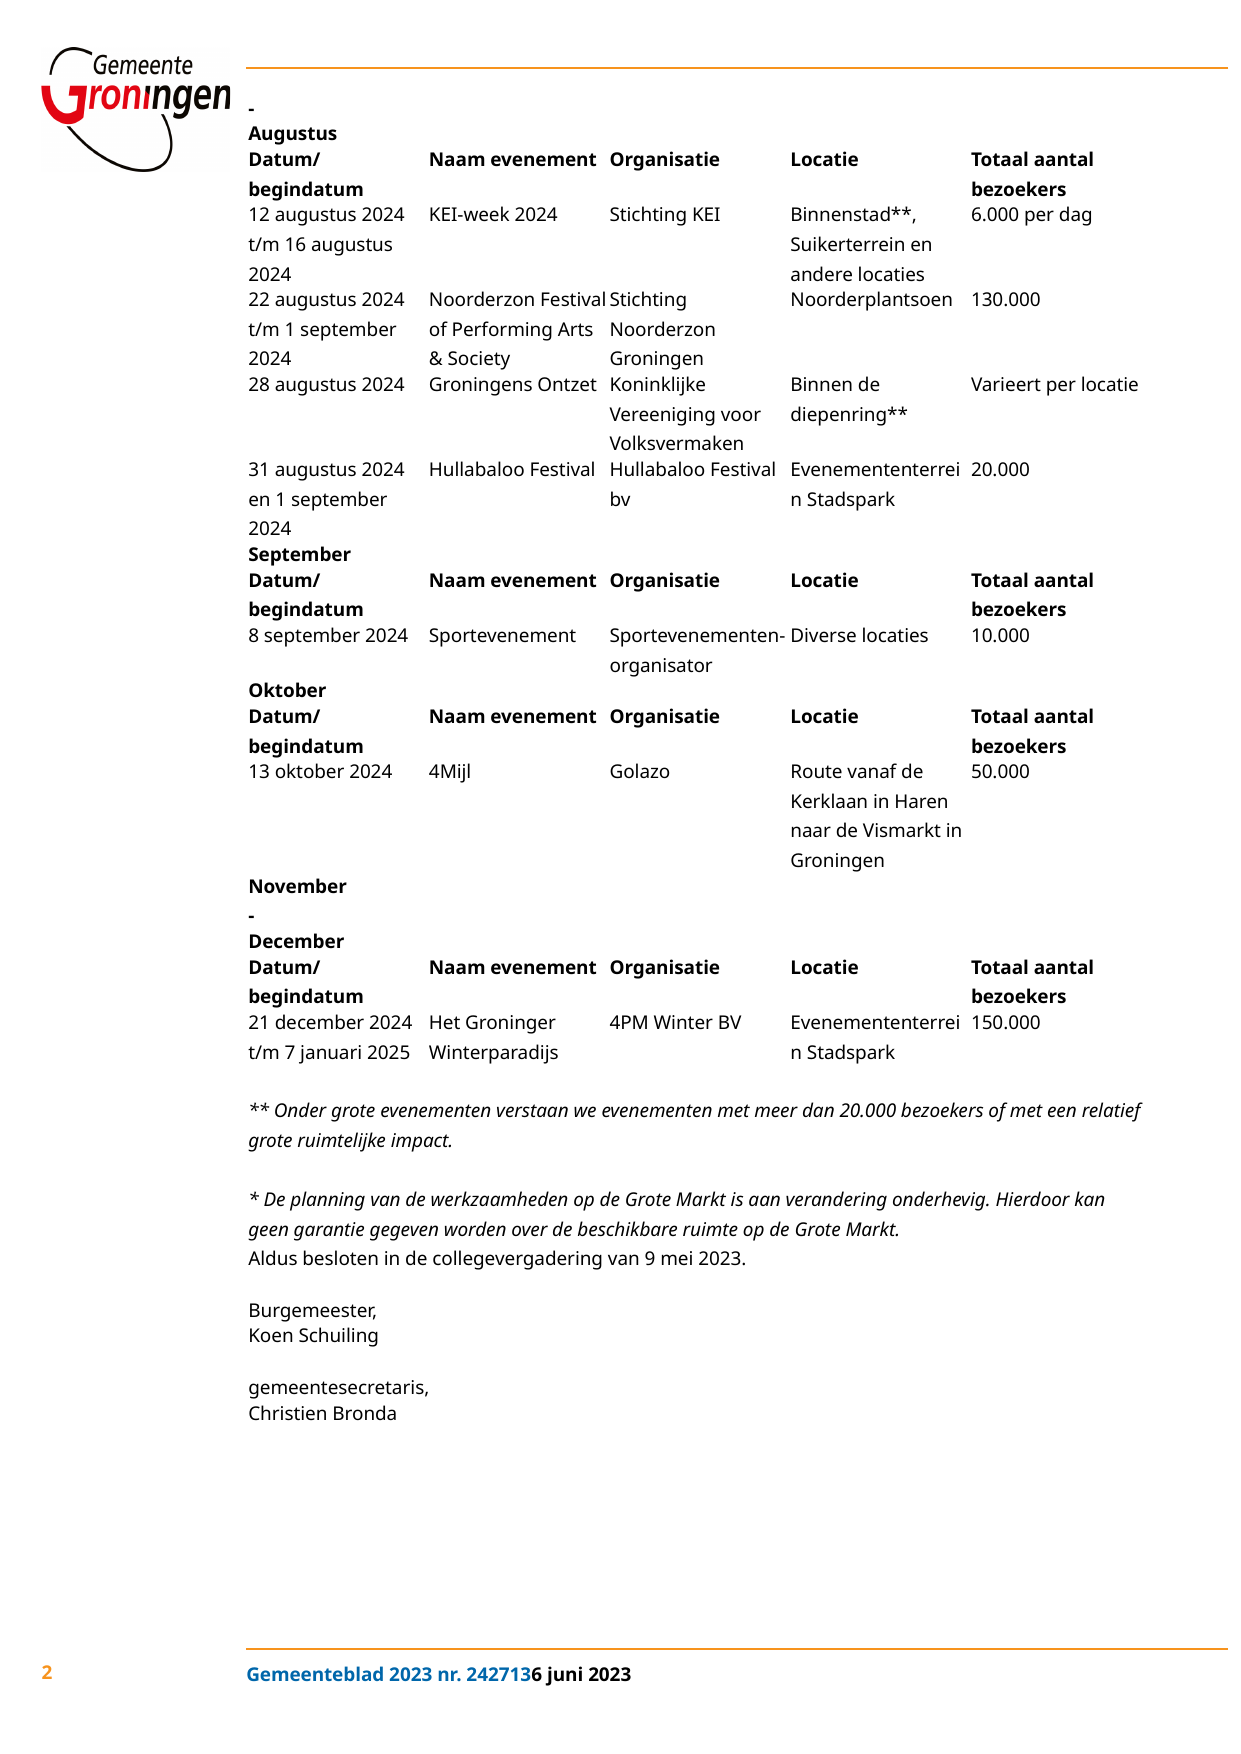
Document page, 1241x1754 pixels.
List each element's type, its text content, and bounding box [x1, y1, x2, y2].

table_cell Stichting Noorderzon Groningen [609, 286, 790, 371]
table_cell Stichting KEI [609, 202, 790, 286]
table_cell Naam evenement [429, 954, 609, 1009]
table_cell 4PM Winter BV [609, 1009, 790, 1065]
table_cell 4Mijl [429, 759, 609, 873]
text * De planning van de werkzaamheden op de Grote Markt is aan verandering onderhevig. Hierdoor kan geen garantie gegeven worden over de beschikbare ruimte op de Grote Markt. [248, 1186, 1152, 1242]
table_cell Sportevenement [429, 622, 609, 677]
text gemeentesecretaris, [248, 1374, 1152, 1400]
table_cell 130.000 [971, 286, 1152, 371]
table_cell November - [248, 873, 429, 928]
table_cell 12 augustus 2024 t/m 16 augustus 2024 [248, 202, 429, 286]
table_cell Noorderzon Festival of Performing Arts & Society [429, 286, 609, 371]
table_cell [609, 873, 790, 928]
text Aldus besloten in de collegevergadering van 9 mei 2023. [248, 1245, 1152, 1271]
table_cell 8 september 2024 [248, 622, 429, 677]
table_cell 10.000 [971, 622, 1152, 677]
table_cell Totaal aantal bezoekers [971, 567, 1152, 622]
table_cell [971, 928, 1152, 954]
table_cell [971, 121, 1152, 146]
table_cell Het Groninger Winterparadijs [429, 1009, 609, 1065]
table_cell Organisatie [609, 146, 790, 202]
table_cell [429, 678, 609, 703]
table_cell Hullabaloo Festival [429, 456, 609, 541]
table_cell [609, 121, 790, 146]
table_cell 50.000 [971, 759, 1152, 873]
table_cell Totaal aantal bezoekers [971, 146, 1152, 202]
table_cell [790, 873, 971, 928]
table_cell Naam evenement [429, 567, 609, 622]
table_cell Organisatie [609, 567, 790, 622]
table_cell [971, 873, 1152, 928]
table_cell Naam evenement [429, 146, 609, 202]
table_cell [429, 121, 609, 146]
table_cell Noorderplantsoen [790, 286, 971, 371]
table_cell Totaal aantal bezoekers [971, 954, 1152, 1009]
table_cell Binnenstad**, Suikerterrein en andere locaties [790, 202, 971, 286]
table_cell Route vanaf de Kerklaan in Haren naar de Vismarkt in Groningen [790, 759, 971, 873]
table_cell [790, 121, 971, 146]
table_cell 21 december 2024 t/m 7 januari 2025 [248, 1009, 429, 1065]
table_cell September [248, 541, 429, 567]
table_cell Hullabaloo Festival bv [609, 456, 790, 541]
table_cell [790, 928, 971, 954]
table_cell Sportevenementen-organisator [609, 622, 790, 677]
table_cell [609, 678, 790, 703]
table_cell 13 oktober 2024 [248, 759, 429, 873]
table_cell [429, 928, 609, 954]
text ** Onder grote evenementen verstaan we evenementen met meer dan 20.000 bezoekers of met een relatief grote ruimtelijke impact. [248, 1097, 1152, 1153]
table_cell Datum/begindatum [248, 567, 429, 622]
table_cell [429, 541, 609, 567]
table_cell Organisatie [609, 703, 790, 758]
table_cell Augustus [248, 121, 429, 146]
table_cell Organisatie [609, 954, 790, 1009]
table_cell 20.000 [971, 456, 1152, 541]
table_cell Locatie [790, 567, 971, 622]
table_cell Totaal aantal bezoekers [971, 703, 1152, 758]
table_cell Locatie [790, 703, 971, 758]
table_cell [971, 541, 1152, 567]
table_cell Oktober [248, 678, 429, 703]
table_cell [609, 541, 790, 567]
table_cell Locatie [790, 146, 971, 202]
text Koen Schuiling [248, 1323, 1152, 1348]
text Burgemeester, [248, 1297, 1152, 1323]
table_cell Groningens Ontzet [429, 371, 609, 456]
table_cell Locatie [790, 954, 971, 1009]
table_cell Evenemententerrein Stadspark [790, 456, 971, 541]
table_cell [609, 95, 790, 121]
table_cell 150.000 [971, 1009, 1152, 1065]
table_cell [248, 95, 429, 121]
table_cell [790, 678, 971, 703]
table_cell 6.000 per dag [971, 202, 1152, 286]
text Christien Bronda [248, 1400, 1152, 1426]
table_cell [790, 541, 971, 567]
table_cell [429, 95, 609, 121]
table_cell December [248, 928, 429, 954]
table_cell Datum/begindatum [248, 146, 429, 202]
table_cell KEI-week 2024 [429, 202, 609, 286]
table_cell Koninklijke Vereeniging voor Volksvermaken [609, 371, 790, 456]
table_cell [790, 95, 971, 121]
table_cell Golazo [609, 759, 790, 873]
table_cell Diverse locaties [790, 622, 971, 677]
table_cell [971, 95, 1152, 121]
table_cell Datum/begindatum [248, 954, 429, 1009]
table_cell 28 augustus 2024 [248, 371, 429, 456]
table_cell 31 augustus 2024 en 1 september 2024 [248, 456, 429, 541]
table_cell [971, 678, 1152, 703]
table_cell Datum/begindatum [248, 703, 429, 758]
table_cell [609, 928, 790, 954]
picture [41, 47, 231, 172]
table_cell 22 augustus 2024 t/m 1 september 2024 [248, 286, 429, 371]
table_cell Binnen de diepenring** [790, 371, 971, 456]
table_cell Evenemententerrein Stadspark [790, 1009, 971, 1065]
table_cell Varieert per locatie [971, 371, 1152, 456]
table_cell Naam evenement [429, 703, 609, 758]
table_cell [429, 873, 609, 928]
